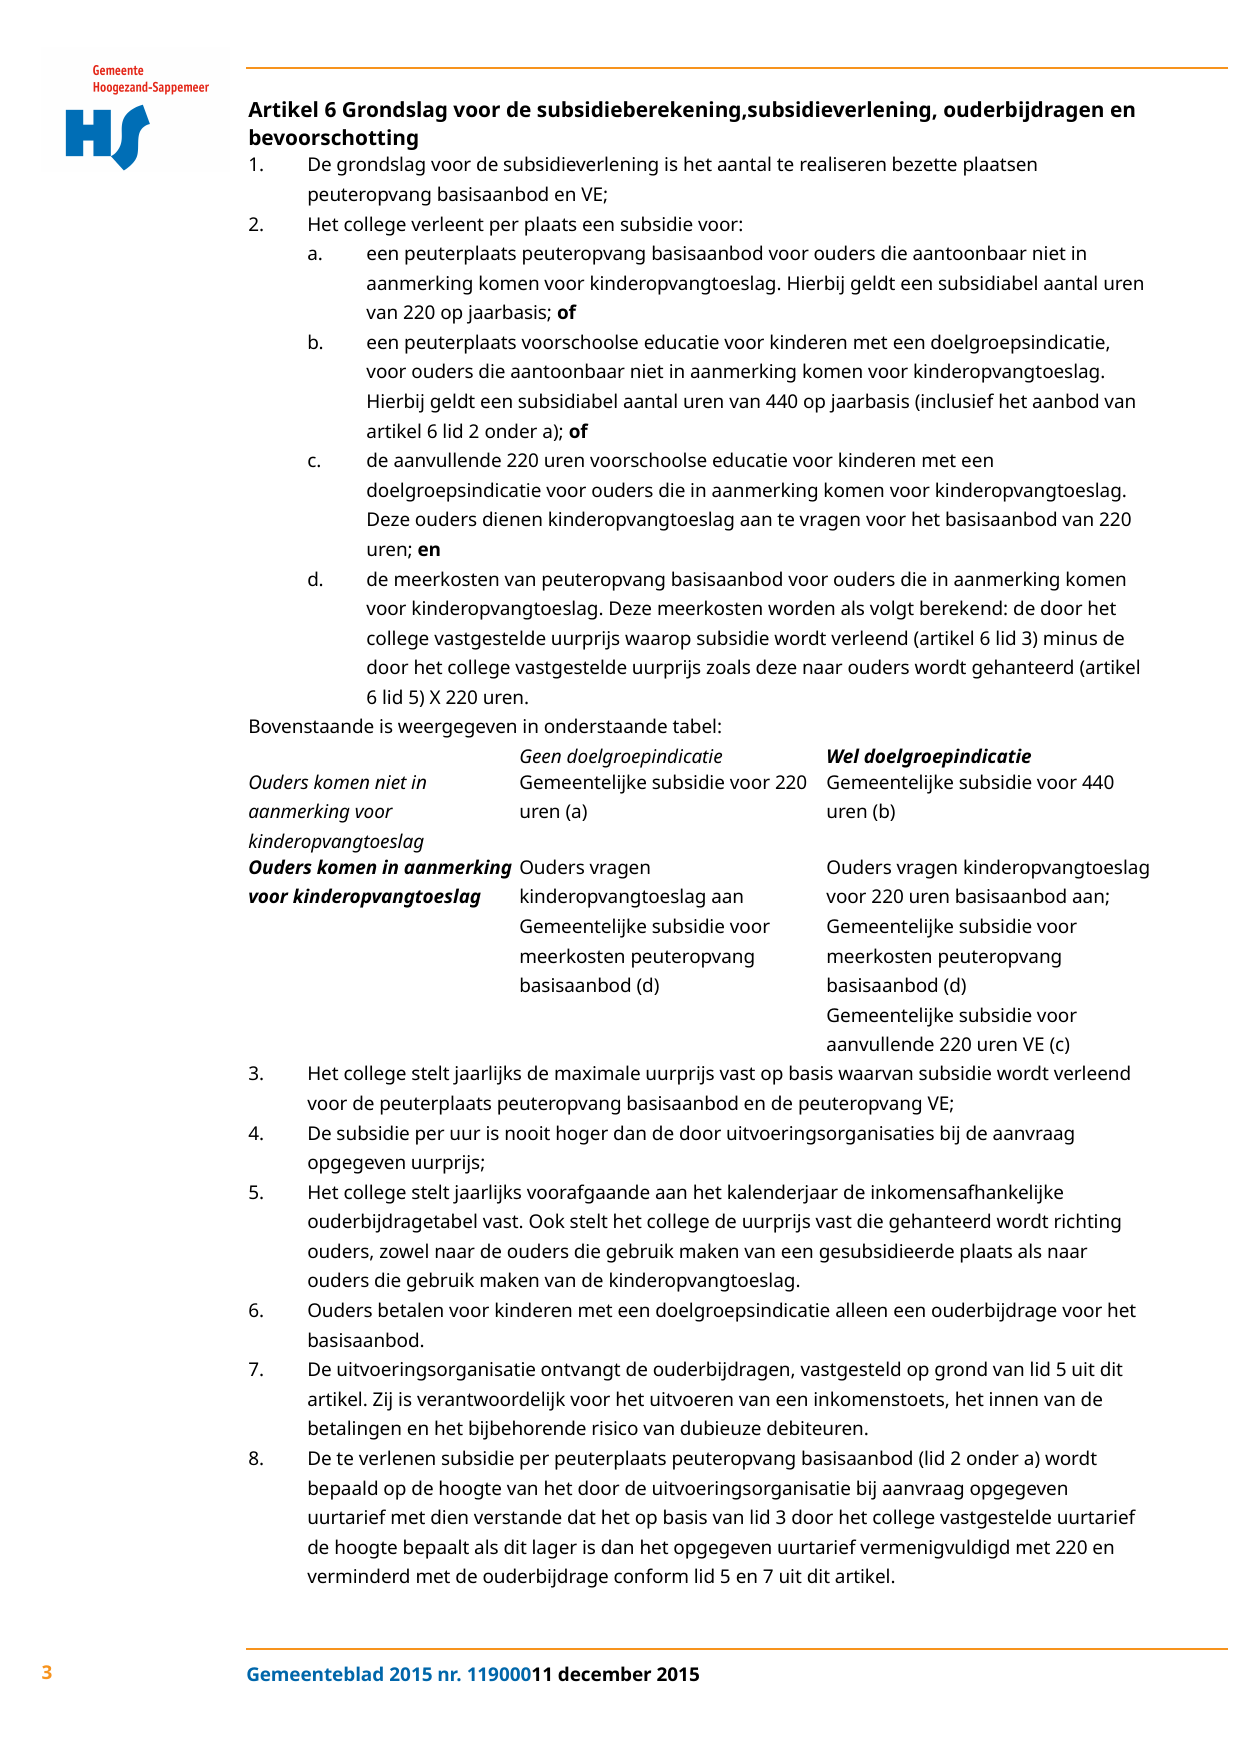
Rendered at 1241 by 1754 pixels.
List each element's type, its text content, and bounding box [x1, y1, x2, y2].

table_cell Gemeentelijke subsidie voor 440 uren (b) [826, 769, 1152, 854]
list de aanvullende 220 uren voorschoolse educatie voor kinderen met een doelgroepsindicatie voor ouders die in aanmerking komen voor kinderopvangtoeslag. Deze ouders dienen kinderopvangtoeslag aan te vragen voor het basisaanbod van 220 uren; en [307, 447, 1152, 562]
list Ouders betalen voor kinderen met een doelgroepsindicatie alleen een ouderbijdrage voor het basisaanbod. [248, 1297, 1152, 1352]
list De te verlenen subsidie per peuterplaats peuteropvang basisaanbod (lid 2 onder a) wordt bepaald op de hoogte van het door de uitvoeringsorganisatie bij aanvraag opgegeven uurtarief met dien verstande dat het op basis van lid 3 door het college vastgestelde uurtarief de hoogte bepaalt als dit lager is dan het opgegeven uurtarief vermenigvuldigd met 220 en verminderd met de ouderbijdrage conform lid 5 en 7 uit dit artikel. [248, 1445, 1152, 1589]
table_cell Ouders vragen kinderopvangtoeslag voor 220 uren basisaanbod aan; Gemeentelijke subsidie voor meerkosten peuteropvang basisaanbod (d) Gemeentelijke subsidie voor aanvullende 220 uren VE (c) [826, 854, 1152, 1057]
list een peuterplaats peuteropvang basisaanbod voor ouders die aantoonbaar niet in aanmerking komen voor kinderopvangtoeslag. Hierbij geldt een subsidiabel aantal uren van 220 op jaarbasis; of [307, 240, 1152, 325]
table_cell Ouders vragen kinderopvangtoeslag aan Gemeentelijke subsidie voor meerkosten peuteropvang basisaanbod (d) [519, 854, 826, 1057]
list De grondslag voor de subsidieverlening is het aantal te realiseren bezette plaatsen peuteropvang basisaanbod en VE; [248, 152, 1152, 207]
list een peuterplaats voorschoolse educatie voor kinderen met een doelgroepsindicatie, voor ouders die aantoonbaar niet in aanmerking komen voor kinderopvangtoeslag. Hierbij geldt een subsidiabel aantal uren van 440 op jaarbasis (inclusief het aanbod van artikel 6 lid 2 onder a); of [307, 329, 1152, 444]
list Het college stelt jaarlijks voorafgaande aan het kalenderjaar de inkomensafhankelijke ouderbijdragetabel vast. Ook stelt het college de uurprijs vast die gehanteerd wordt richting ouders, zowel naar de ouders die gebruik maken van een gesubsidieerde plaats als naar ouders die gebruik maken van de kinderopvangtoeslag. [248, 1179, 1152, 1293]
table_header Geen doelgroepindicatie [519, 744, 826, 769]
list De uitvoeringsorganisatie ontvangt de ouderbijdragen, vastgesteld op grond van lid 5 uit dit artikel. Zij is verantwoordelijk voor het uitvoeren van een inkomenstoets, het innen van de betalingen en het bijbehorende risico van dubieuze debiteuren. [248, 1356, 1152, 1441]
picture [41, 47, 231, 172]
list Het college stelt jaarlijks de maximale uurprijs vast op basis waarvan subsidie wordt verleend voor de peuterplaats peuteropvang basisaanbod en de peuteropvang VE; [248, 1061, 1152, 1116]
list Het college verleent per plaats een subsidie voor: [248, 211, 1152, 237]
table_cell Ouders komen in aanmerking voor kinderopvangtoeslag [248, 854, 519, 1057]
text Bovenstaande is weergegeven in onderstaande tabel: [248, 714, 1152, 739]
table_header Wel doelgroepindicatie [826, 744, 1152, 769]
table_cell Gemeentelijke subsidie voor 220 uren (a) [519, 769, 826, 854]
table_cell Ouders komen niet in aanmerking voor kinderopvangtoeslag [248, 769, 519, 854]
table_header [248, 744, 519, 769]
list De subsidie per uur is nooit hoger dan de door uitvoeringsorganisaties bij de aanvraag opgegeven uurprijs; [248, 1120, 1152, 1175]
list de meerkosten van peuteropvang basisaanbod voor ouders die in aanmerking komen voor kinderopvangtoeslag. Deze meerkosten worden als volgt berekend: de door het college vastgestelde uurprijs waarop subsidie wordt verleend (artikel 6 lid 3) minus de door het college vastgestelde uurprijs zoals deze naar ouders wordt gehanteerd (artikel 6 lid 5) X 220 uren. [307, 566, 1152, 710]
text Artikel 6 Grondslag voor de subsidieberekening,subsidieverlening, ouderbijdragen en bevoorschotting [248, 95, 1152, 152]
